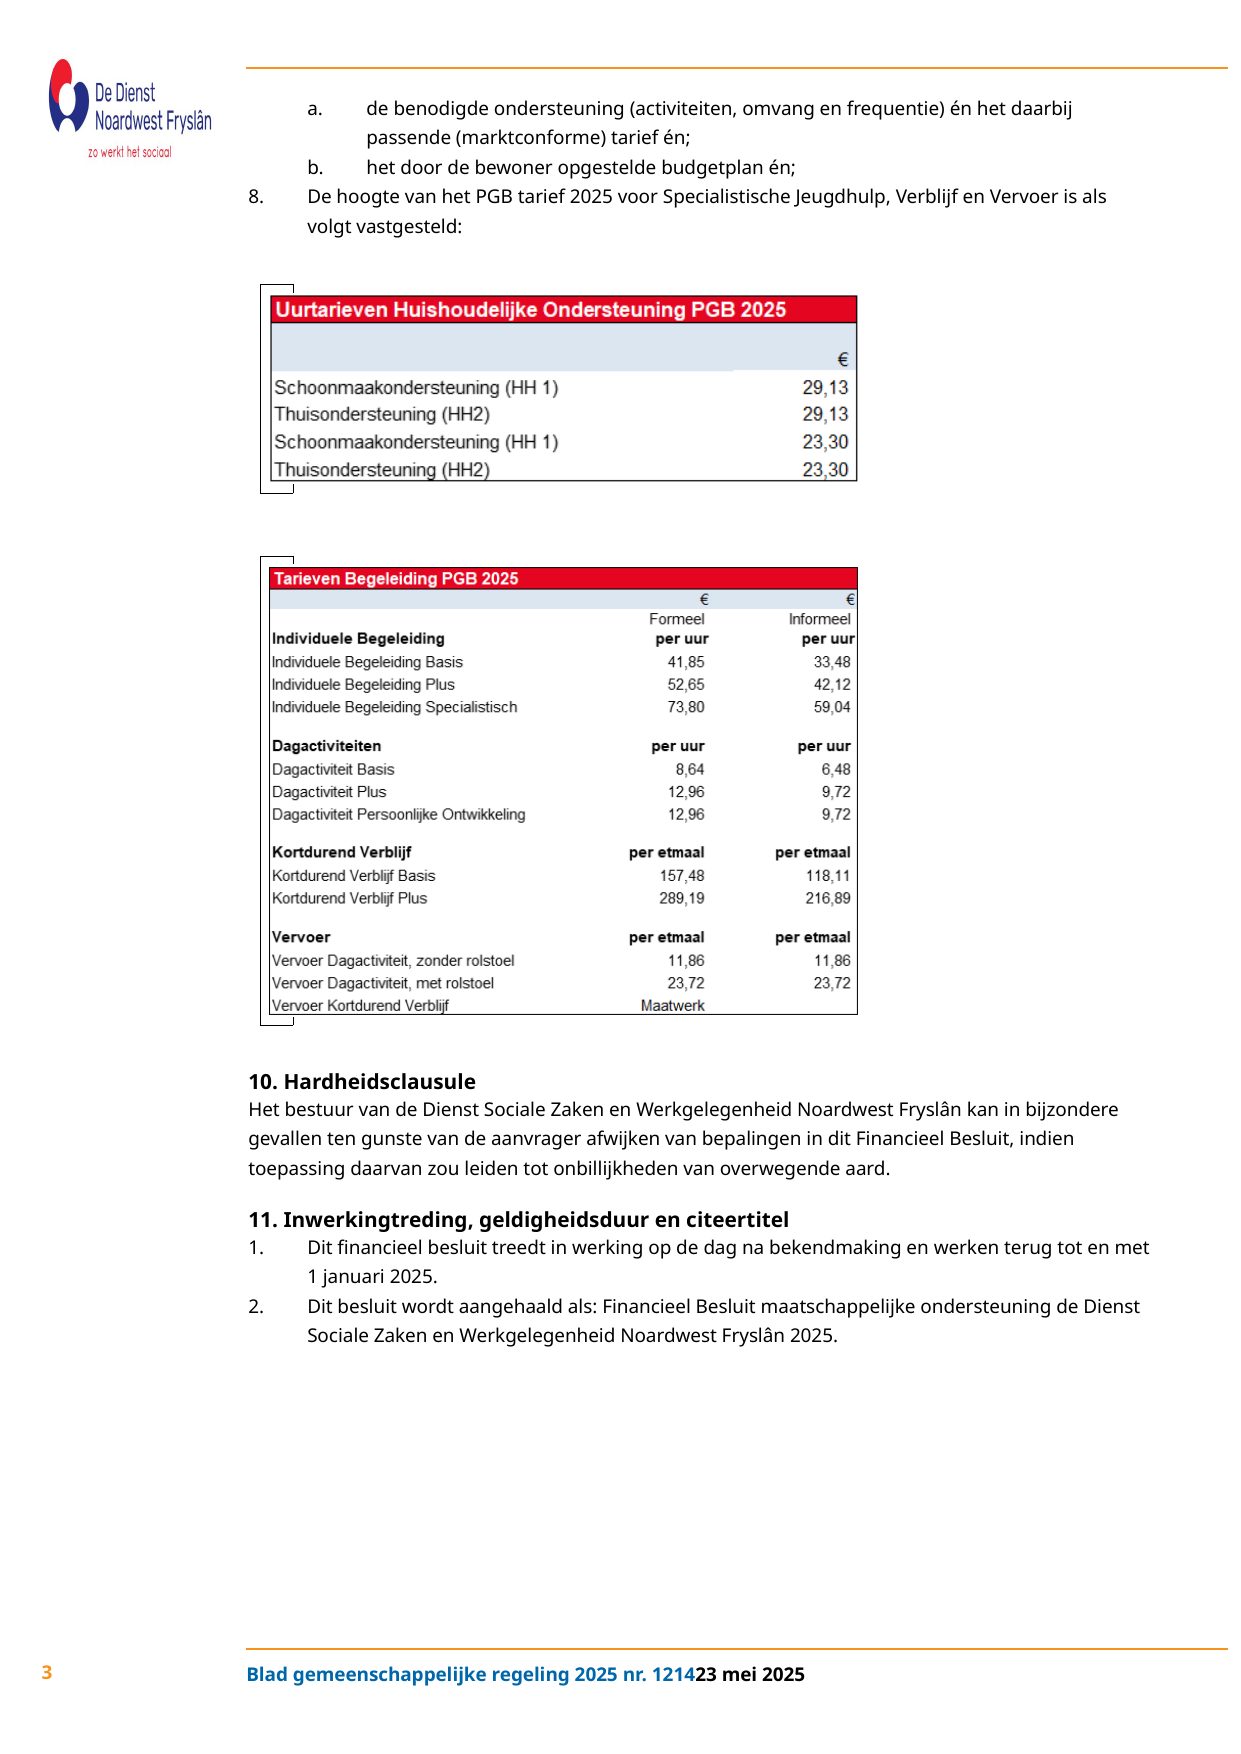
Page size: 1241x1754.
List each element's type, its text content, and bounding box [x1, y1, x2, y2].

list De hoogte van het PGB tarief 2025 voor Specialistische Jeugdhulp, Verblijf en Vervoer is als volgt vastgesteld: [248, 183, 1152, 239]
picture [268, 293, 860, 484]
list Dit financieel besluit treedt in werking op de dag na bekendmaking en werken terug tot en met 1 januari 2025. [248, 1234, 1152, 1289]
text 10. Hardheidsclausule [248, 1067, 1152, 1096]
list het door de bewoner opgestelde budgetplan én; [307, 154, 1152, 180]
text 11. Inwerkingtreding, geldigheidsduur en citeertitel [248, 1206, 1152, 1234]
list de benodigde ondersteuning (activiteiten, omvang en frequentie) én het daarbij passende (marktconforme) tarief én; [307, 95, 1152, 150]
text Het bestuur van de Dienst Sociale Zaken en Werkgelegenheid Noardwest Fryslân kan in bijzondere gevallen ten gunste van de aanvrager afwijken van bepalingen in dit Financieel Besluit, indien toepassing daarvan zou leiden tot onbillijkheden van overwegende aard. [248, 1096, 1152, 1181]
picture [268, 564, 860, 1017]
picture [41, 47, 231, 172]
list Dit besluit wordt aangehaald als: Financieel Besluit maatschappelijke ondersteuning de Dienst Sociale Zaken en Werkgelegenheid Noardwest Fryslân 2025. [248, 1293, 1152, 1348]
